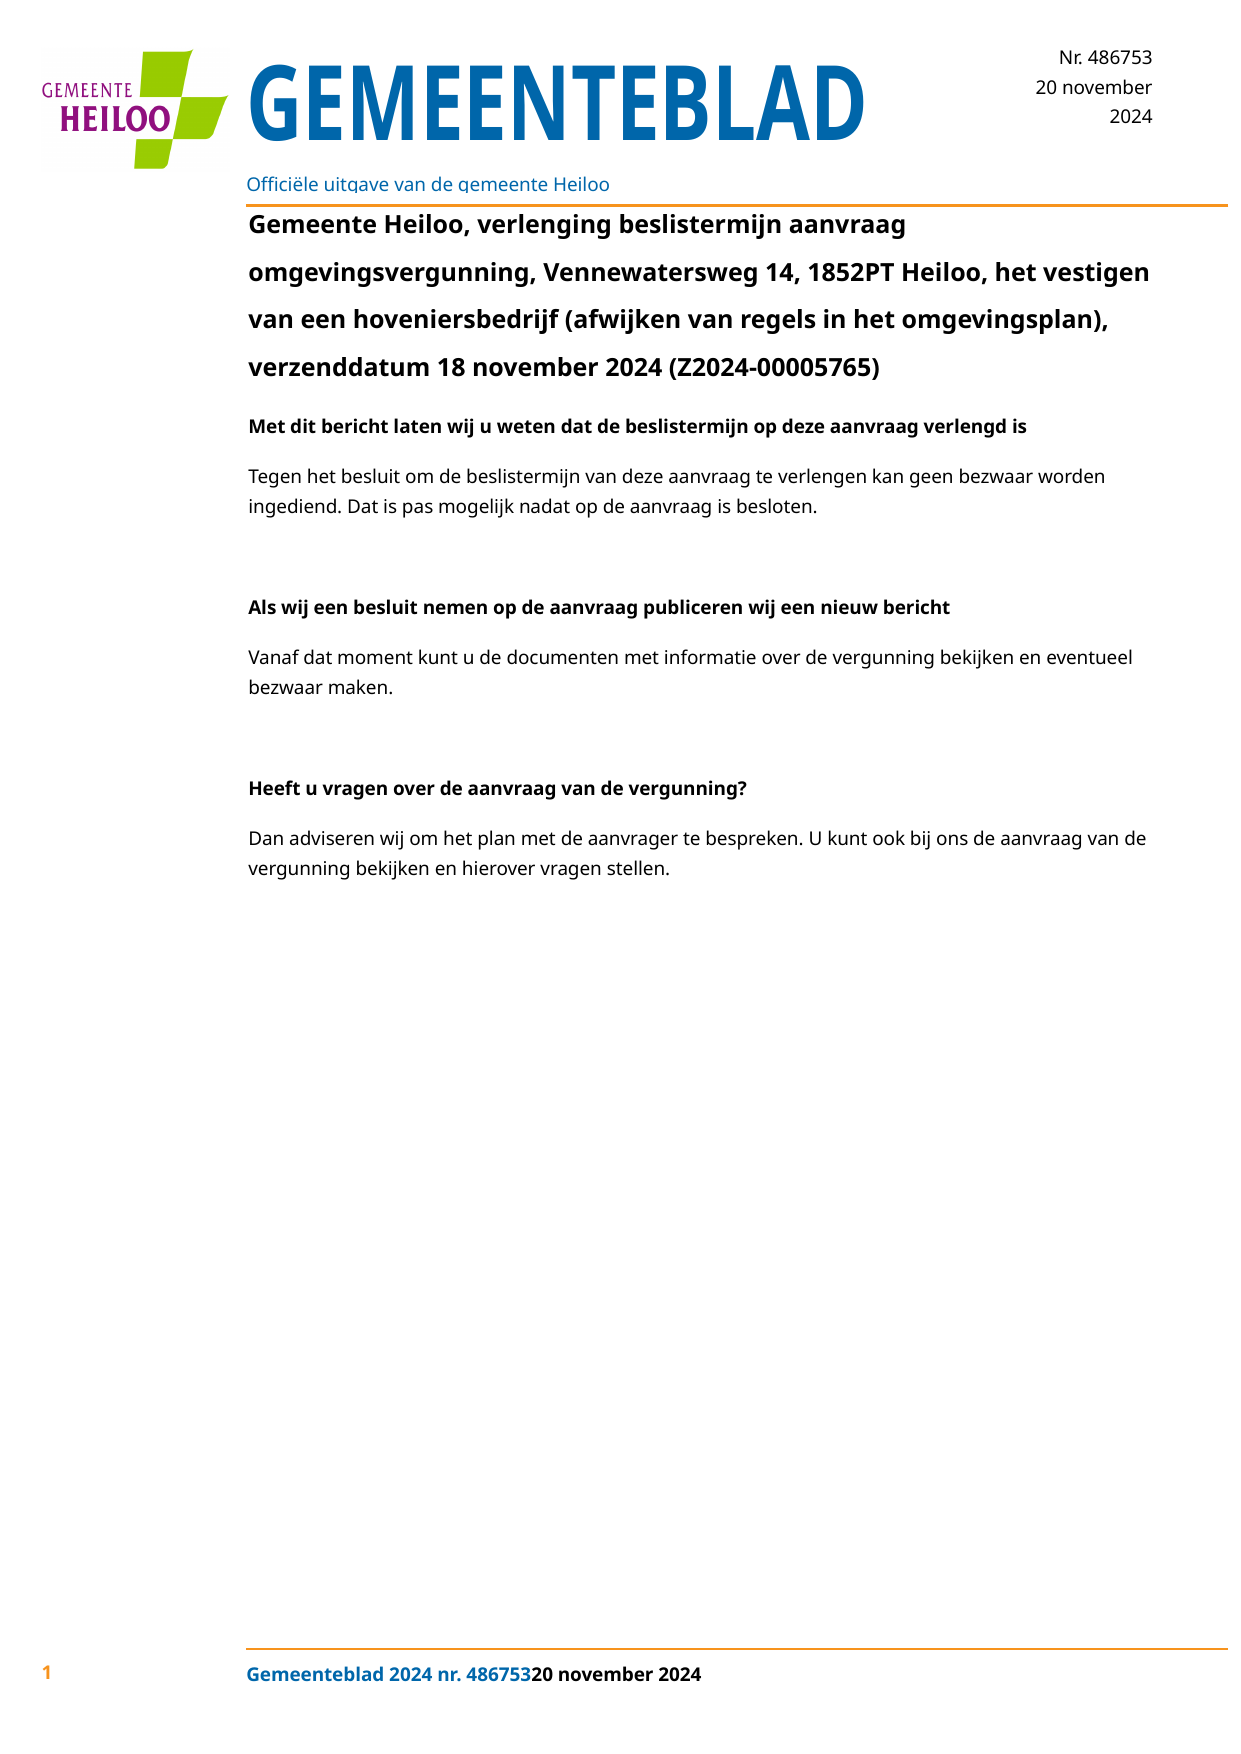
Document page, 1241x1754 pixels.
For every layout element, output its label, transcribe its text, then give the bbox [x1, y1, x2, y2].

picture [41, 47, 231, 172]
text Als wij een besluit nemen op de aanvraag publiceren wij een nieuw bericht [248, 594, 1152, 620]
text Gemeente Heiloo, verlenging beslistermijn aanvraag omgevingsvergunning, Vennewatersweg 14, 1852PT Heiloo, het vestigen van een hoveniersbedrijf (afwijken van regels in het omgevingsplan), verzenddatum 18 november 2024 (Z2024-00005765) [248, 207, 1152, 384]
text Tegen het besluit om de beslistermijn van deze aanvraag te verlengen kan geen bezwaar worden ingediend. Dat is pas mogelijk nadat op de aanvraag is besloten. [248, 463, 1152, 519]
text Met dit bericht laten wij u weten dat de beslistermijn op deze aanvraag verlengd is [248, 413, 1152, 439]
text Dan adviseren wij om het plan met de aanvrager te bespreken. U kunt ook bij ons de aanvraag van de vergunning bekijken en hierover vragen stellen. [248, 825, 1152, 881]
text Vanaf dat moment kunt u de documenten met informatie over de vergunning bekijken en eventueel bezwaar maken. [248, 644, 1152, 700]
text Heeft u vragen over de aanvraag van de vergunning? [248, 775, 1152, 801]
